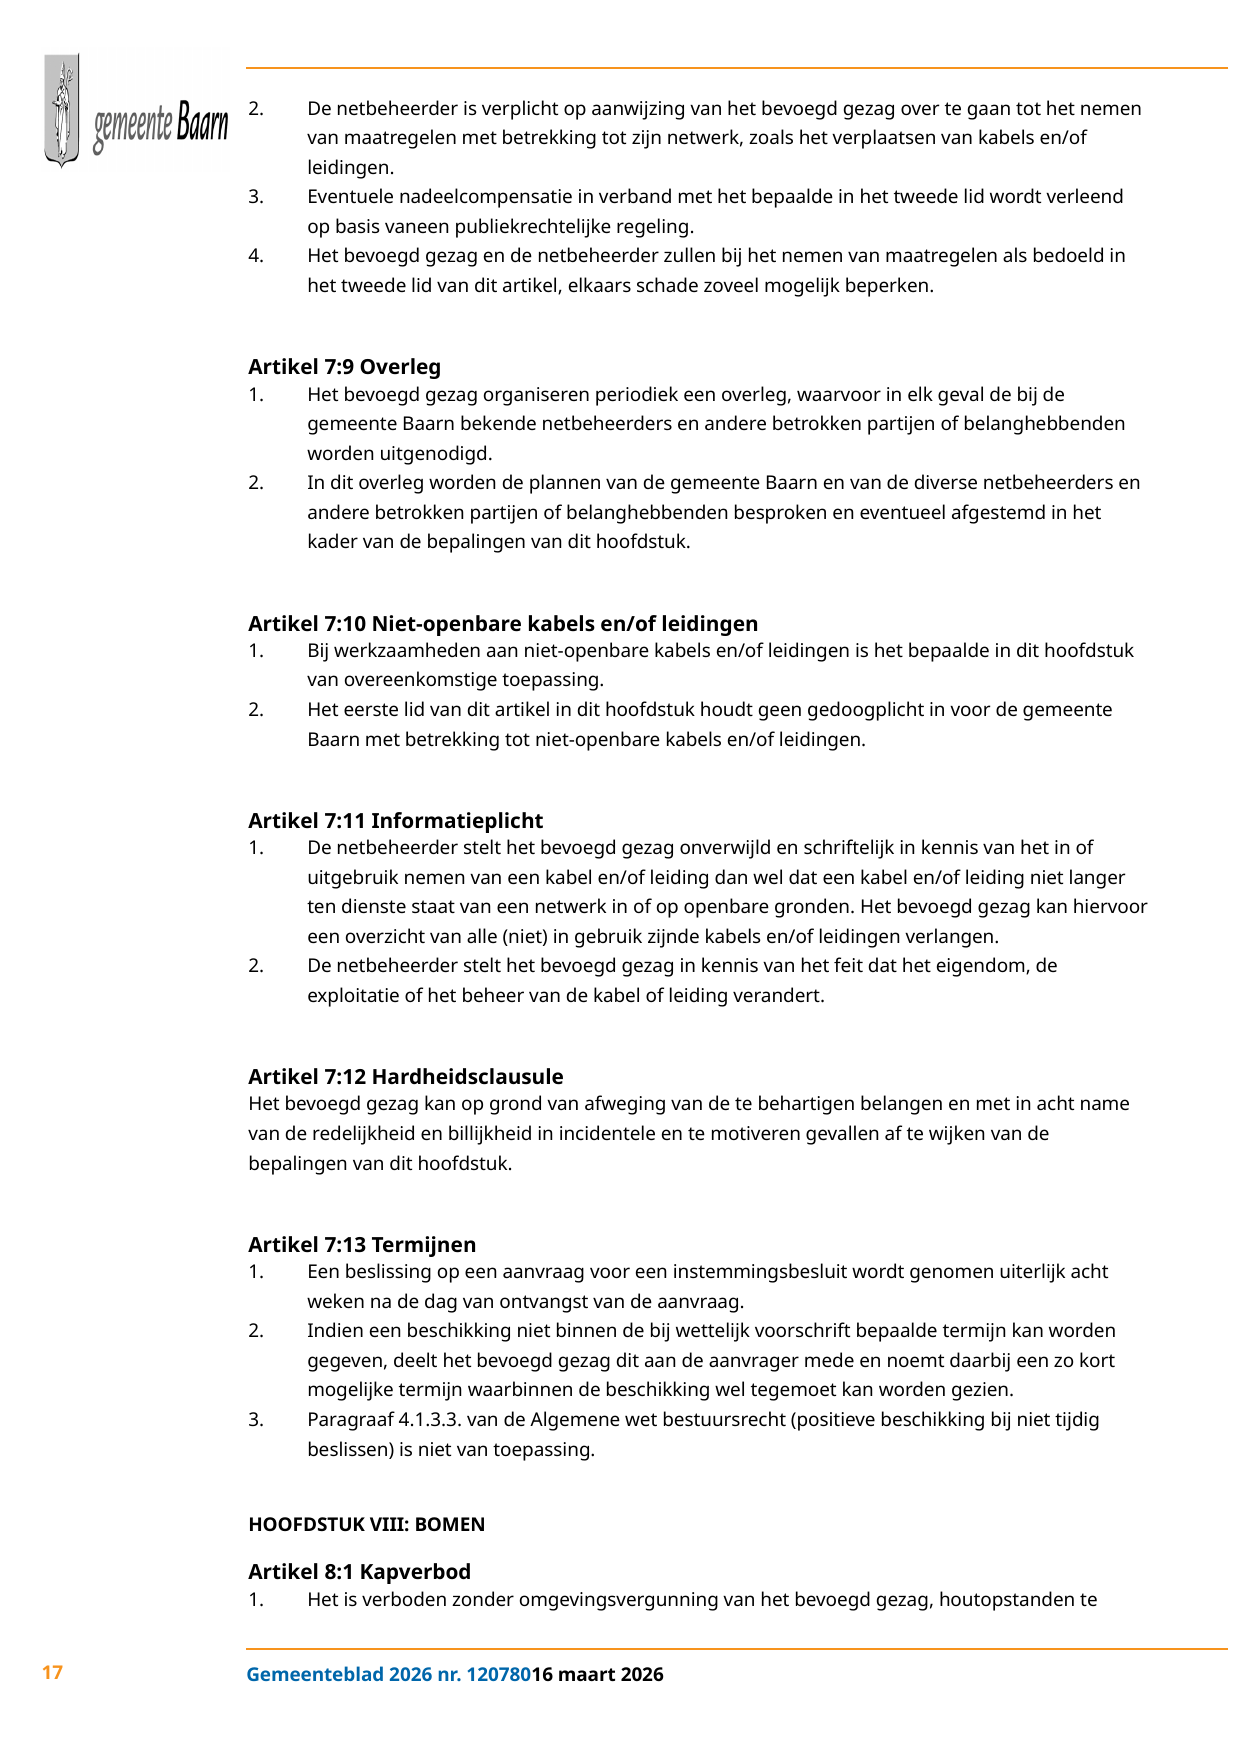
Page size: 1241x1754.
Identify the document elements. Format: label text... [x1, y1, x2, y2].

list De netbeheerder stelt het bevoegd gezag in kennis van het feit dat het eigendom, de exploitatie of het beheer van de kabel of leiding verandert. [248, 953, 1152, 1008]
list Het bevoegd gezag en de netbeheerder zullen bij het nemen van maatregelen als bedoeld in het tweede lid van dit artikel, elkaars schade zoveel mogelijk beperken. [248, 243, 1152, 298]
text Artikel 7:12 Hardheidsclausule [248, 1062, 1152, 1091]
list De netbeheerder is verplicht op aanwijzing van het bevoegd gezag over te gaan tot het nemen van maatregelen met betrekking tot zijn netwerk, zoals het verplaatsen van kabels en/of leidingen. [248, 95, 1152, 180]
list Een beslissing op een aanvraag voor een instemmingsbesluit wordt genomen uiterlijk acht weken na de dag van ontvangst van de aanvraag. [248, 1258, 1152, 1313]
list Het is verboden zonder omgevingsvergunning van het bevoegd gezag, houtopstanden te [248, 1586, 1152, 1612]
list De netbeheerder stelt het bevoegd gezag onverwijld en schriftelijk in kennis van het in of uitgebruik nemen van een kabel en/of leiding dan wel dat een kabel en/of leiding niet langer ten dienste staat van een netwerk in of op openbare gronden. Het bevoegd gezag kan hiervoor een overzicht van alle (niet) in gebruik zijnde kabels en/of leidingen verlangen. [248, 834, 1152, 949]
list Eventuele nadeelcompensatie in verband met het bepaalde in het tweede lid wordt verleend op basis vaneen publiekrechtelijke regeling. [248, 183, 1152, 239]
picture [41, 47, 231, 172]
text Artikel 7:9 Overleg [248, 352, 1152, 381]
text Artikel 7:10 Niet-openbare kabels en/of leidingen [248, 609, 1152, 637]
list In dit overleg worden de plannen van de gemeente Baarn en van de diverse netbeheerders en andere betrokken partijen of belanghebbenden besproken en eventueel afgestemd in het kader van de bepalingen van dit hoofdstuk. [248, 469, 1152, 554]
text Artikel 7:11 Informatieplicht [248, 806, 1152, 834]
list Paragraaf 4.1.3.3. van de Algemene wet bestuursrecht (positieve beschikking bij niet tijdig beslissen) is niet van toepassing. [248, 1406, 1152, 1461]
list Het bevoegd gezag organiseren periodiek een overleg, waarvoor in elk geval de bij de gemeente Baarn bekende netbeheerders en andere betrokken partijen of belanghebbenden worden uitgenodigd. [248, 381, 1152, 466]
text Artikel 8:1 Kapverbod [248, 1557, 1152, 1586]
list Bij werkzaamheden aan niet-openbare kabels en/of leidingen is het bepaalde in dit hoofdstuk van overeenkomstige toepassing. [248, 637, 1152, 692]
text Het bevoegd gezag kan op grond van afweging van de te behartigen belangen en met in acht name van de redelijkheid en billijkheid in incidentele en te motiveren gevallen af te wijken van de bepalingen van dit hoofdstuk. [248, 1091, 1152, 1176]
list Indien een beschikking niet binnen de bij wettelijk voorschrift bepaalde termijn kan worden gegeven, deelt het bevoegd gezag dit aan de aanvrager mede en noemt daarbij een zo kort mogelijke termijn waarbinnen de beschikking wel tegemoet kan worden gezien. [248, 1317, 1152, 1402]
text Artikel 7:13 Termijnen [248, 1230, 1152, 1258]
list Het eerste lid van dit artikel in dit hoofdstuk houdt geen gedoogplicht in voor de gemeente Baarn met betrekking tot niet-openbare kabels en/of leidingen. [248, 696, 1152, 752]
text HOOFDSTUK VIII: BOMEN [248, 1511, 1152, 1537]
